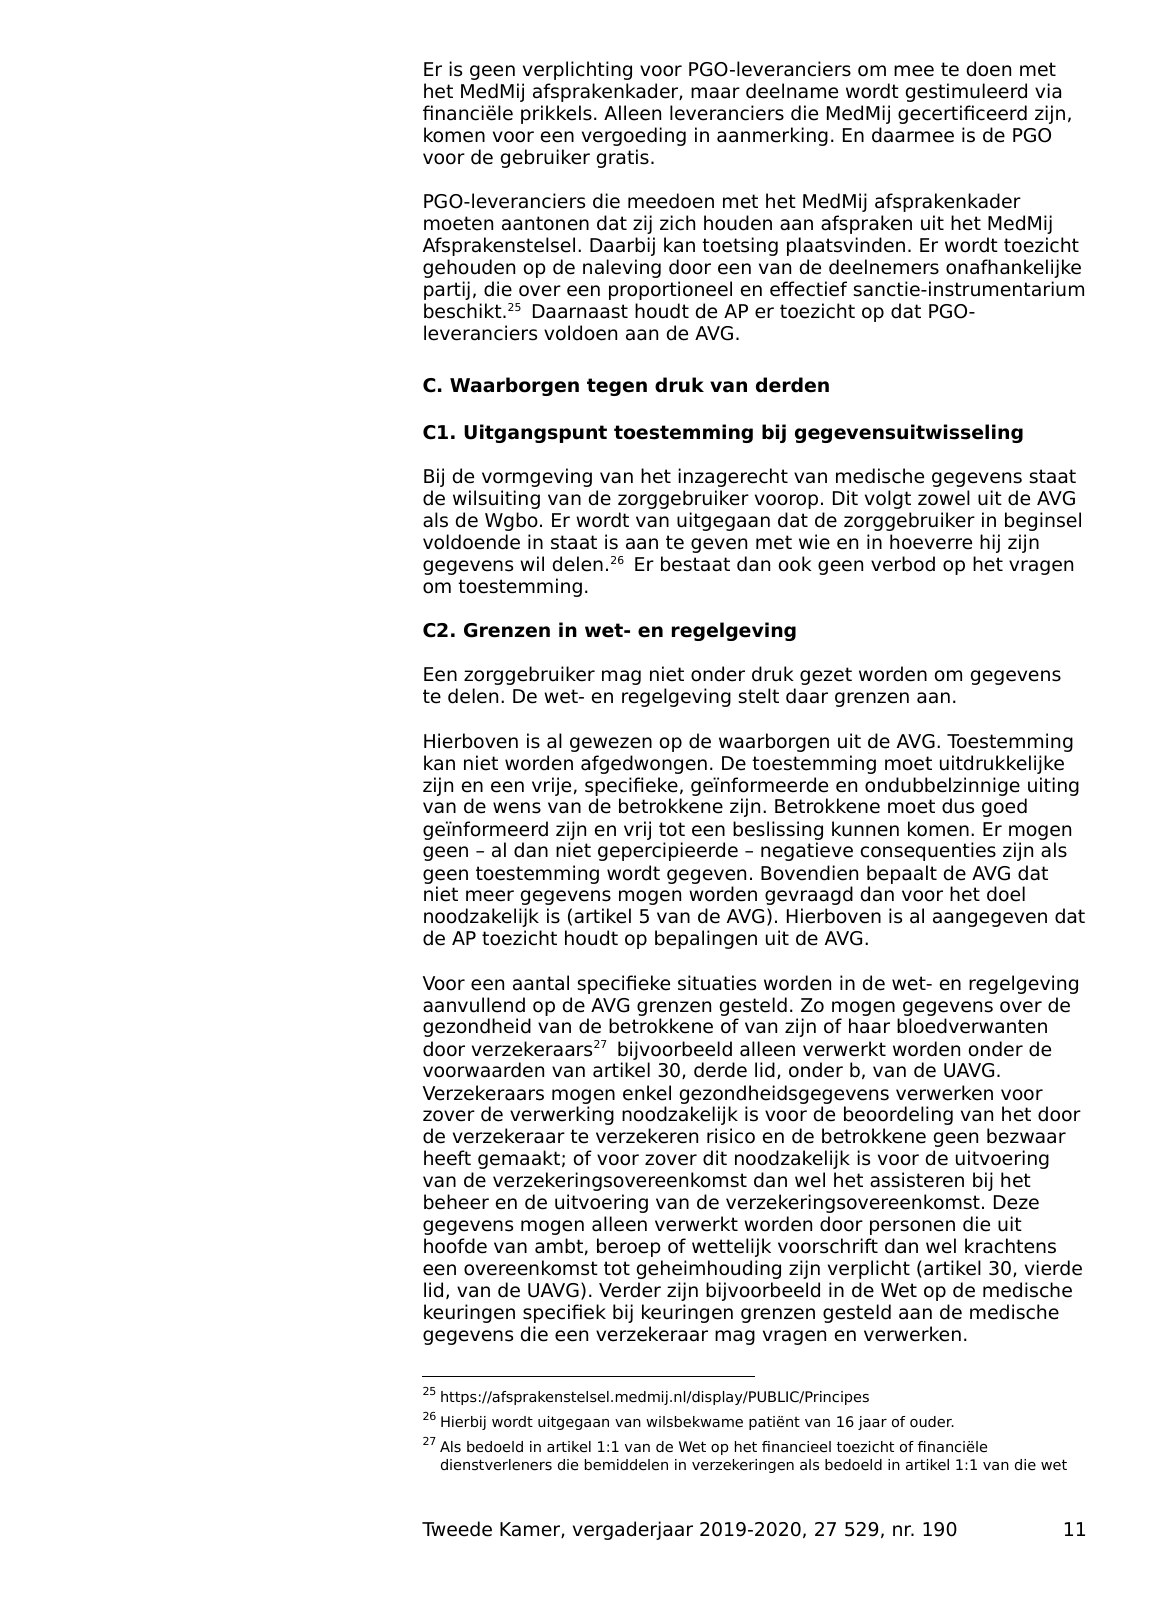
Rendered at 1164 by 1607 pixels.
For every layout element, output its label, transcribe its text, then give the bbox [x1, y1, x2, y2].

subtitle C. Waarborgen tegen druk van derden [422, 375, 1087, 397]
text https://afsprakenstelsel.medmij.nl/display/PUBLIC/Principes [422, 1385, 1087, 1407]
text Bij de vormgeving van het inzagerecht van medische gegevens staat de wilsuiting van de zorggebruiker voorop. Dit volgt zowel uit de AVG als de Wgbo. Er wordt van uitgegaan dat de zorggebruiker in beginsel voldoende in staat is aan te geven met wie en in hoeverre hij zijn gegevens wil delen. Er bestaat dan ook geen verbod op het vragen om toestemming. [422, 466, 1087, 598]
text Er is geen verplichting voor PGO-leveranciers om mee te doen met het MedMij afsprakenkader, maar deelname wordt gestimuleerd via financiële prikkels. Alleen leveranciers die MedMij gecertificeerd zijn, komen voor een vergoeding in aanmerking. En daarmee is de PGO voor de gebruiker gratis. [422, 59, 1087, 169]
text Als bedoeld in artikel 1:1 van de Wet op het financieel toezicht of financiële dienstverleners die bemiddelen in verzekeringen als bedoeld in artikel 1:1 van die wet [422, 1435, 1087, 1474]
subtitle C2. Grenzen in wet- en regelgeving [422, 620, 1087, 642]
text Voor een aantal specifieke situaties worden in de wet- en regelgeving aanvullend op de AVG grenzen gesteld. Zo mogen gegevens over de gezondheid van de betrokkene of van zijn of haar bloedverwanten door verzekeraars bijvoorbeeld alleen verwerkt worden onder de voorwaarden van artikel 30, derde lid, onder b, van de UAVG. Verzekeraars mogen enkel gezondheidsgegevens verwerken voor zover de verwerking noodzakelijk is voor de beoordeling van het door de verzekeraar te verzekeren risico en de betrokkene geen bezwaar heeft gemaakt; of voor zover dit noodzakelijk is voor de uitvoering van de verzekeringsovereenkomst dan wel het assisteren bij het beheer en de uitvoering van de verzekeringsovereenkomst. Deze gegevens mogen alleen verwerkt worden door personen die uit hoofde van ambt, beroep of wettelijk voorschrift dan wel krachtens een overeenkomst tot geheimhouding zijn verplicht (artikel 30, vierde lid, van de UAVG). Verder zijn bijvoorbeeld in de Wet op de medische keuringen specifiek bij keuringen grenzen gesteld aan de medische gegevens die een verzekeraar mag vragen en verwerken. [422, 972, 1087, 1346]
text Een zorggebruiker mag niet onder druk gezet worden om gegevens te delen. De wet- en regelgeving stelt daar grenzen aan. [422, 664, 1087, 708]
text Hierboven is al gewezen op de waarborgen uit de AVG. Toestemming kan niet worden afgedwongen. De toestemming moet uitdrukkelijke zijn en een vrije, specifieke, geïnformeerde en ondubbelzinnige uiting van de wens van de betrokkene zijn. Betrokkene moet dus goed geïnformeerd zijn en vrij tot een beslissing kunnen komen. Er mogen geen – al dan niet gepercipieerde – negatieve consequenties zijn als geen toestemming wordt gegeven. Bovendien bepaalt de AVG dat niet meer gegevens mogen worden gevraagd dan voor het doel noodzakelijk is (artikel 5 van de AVG). Hierboven is al aangegeven dat de AP toezicht houdt op bepalingen uit de AVG. [422, 731, 1087, 950]
text Hierbij wordt uitgegaan van wilsbekwame patiënt van 16 jaar of ouder. [422, 1410, 1087, 1432]
text PGO-leveranciers die meedoen met het MedMij afsprakenkader moeten aantonen dat zij zich houden aan afspraken uit het MedMij Afsprakenstelsel. Daarbij kan toetsing plaatsvinden. Er wordt toezicht gehouden op de naleving door een van de deelnemers onafhankelijke partij, die over een proportioneel en effectief sanctie-instrumentarium beschikt. Daarnaast houdt de AP er toezicht op dat PGO-leveranciers voldoen aan de AVG. [422, 191, 1087, 345]
subtitle C1. Uitgangspunt toestemming bij gegevensuitwisseling [422, 422, 1087, 444]
